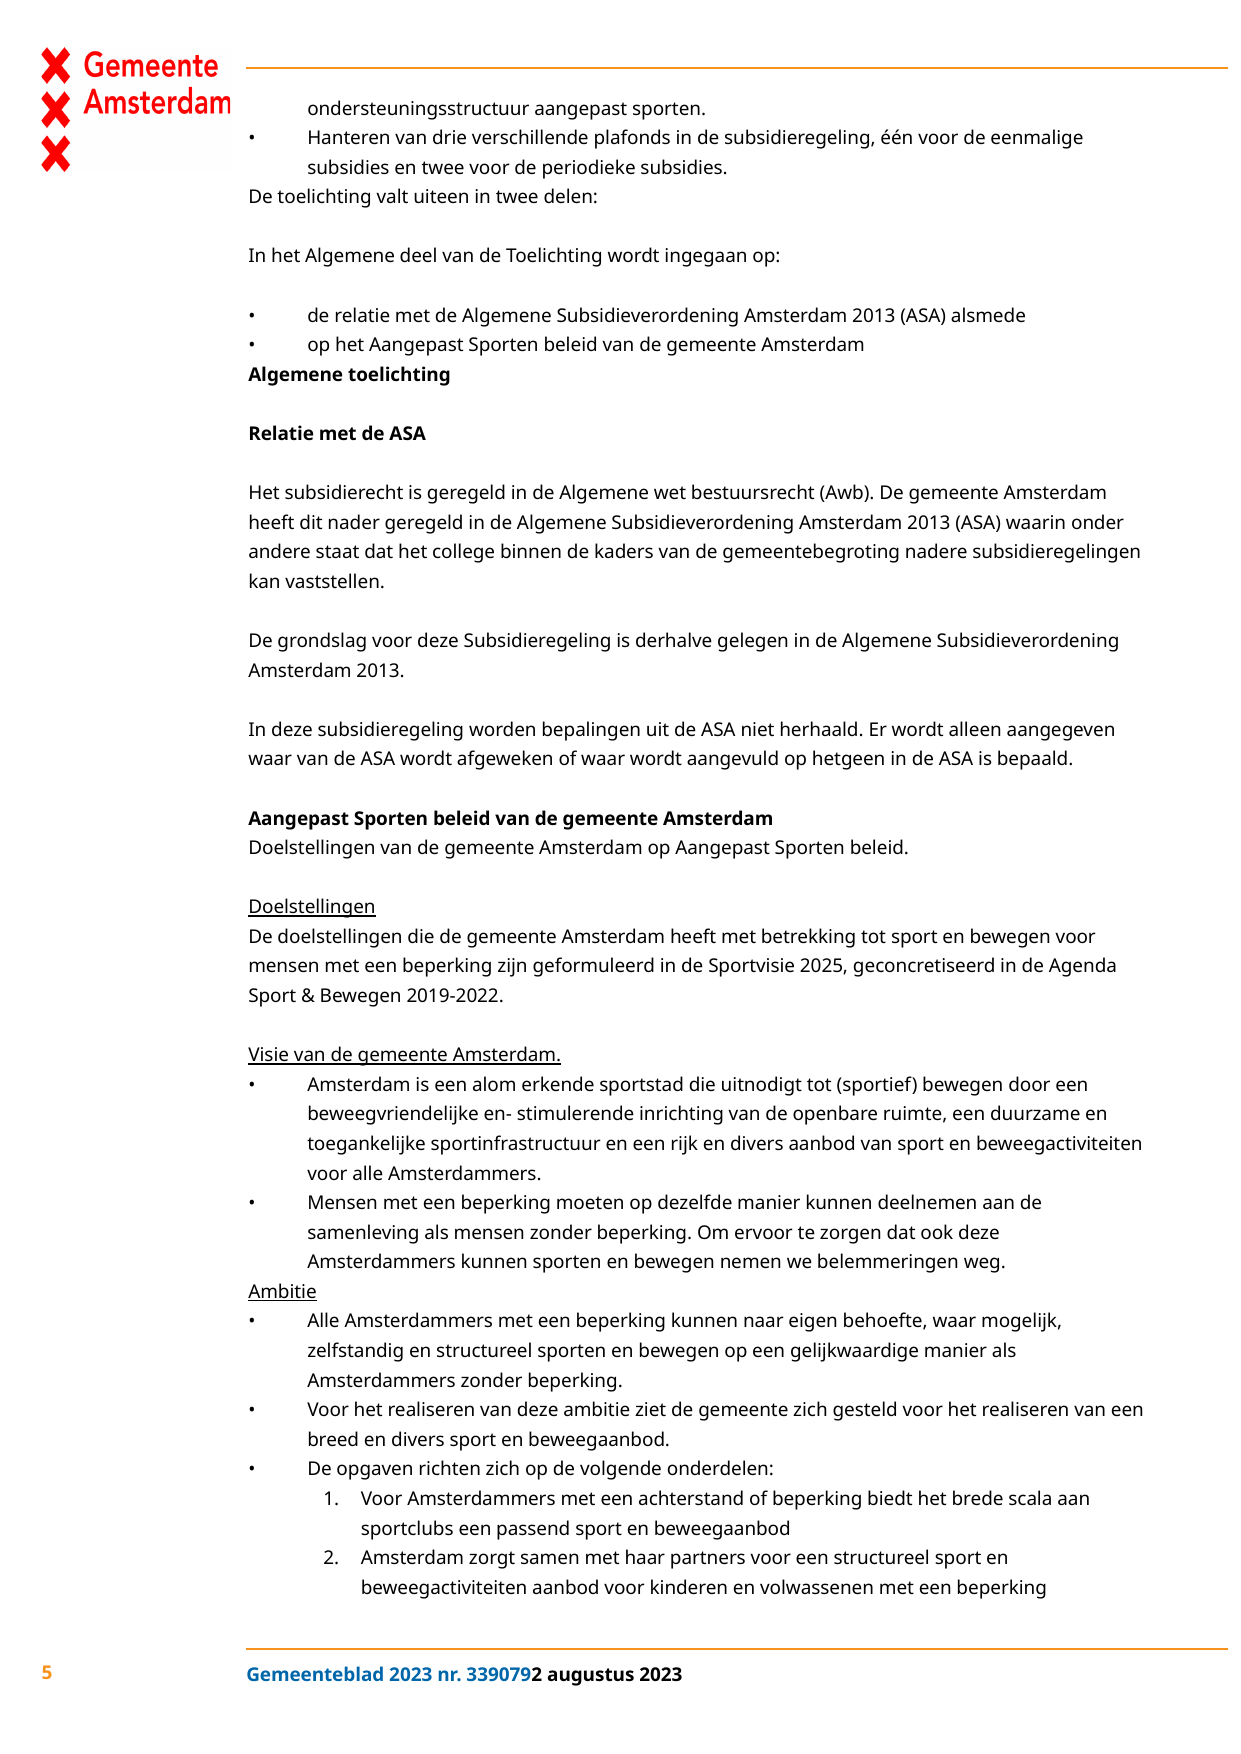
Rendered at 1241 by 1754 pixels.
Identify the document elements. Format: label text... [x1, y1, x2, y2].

text De grondslag voor deze Subsidieregeling is derhalve gelegen in de Algemene Subsidieverordening Amsterdam 2013. [248, 627, 1152, 683]
list Voor Amsterdammers met een achterstand of beperking biedt het brede scala aan sportclubs een passend sport en beweegaanbod [323, 1485, 1152, 1541]
text Doelstellingen [248, 893, 1152, 919]
picture [41, 47, 231, 172]
list Amsterdam zorgt samen met haar partners voor een structureel sport en beweegactiviteiten aanbod voor kinderen en volwassenen met een beperking [323, 1544, 1152, 1600]
text Het subsidierecht is geregeld in de Algemene wet bestuursrecht (Awb). De gemeente Amsterdam heeft dit nader geregeld in de Algemene Subsidieverordening Amsterdam 2013 (ASA) waarin onder andere staat dat het college binnen de kaders van de gemeentebegroting nadere subsidieregelingen kan vaststellen. [248, 479, 1152, 594]
text Aangepast Sporten beleid van de gemeente Amsterdam [248, 805, 1152, 831]
text Algemene toelichting [248, 361, 1152, 387]
text De toelichting valt uiteen in twee delen: [248, 183, 1152, 209]
list Mensen met een beperking moeten op dezelfde manier kunnen deelnemen aan de samenleving als mensen zonder beperking. Om ervoor te zorgen dat ook deze Amsterdammers kunnen sporten en bewegen nemen we belemmeringen weg. [248, 1189, 1152, 1274]
text Visie van de gemeente Amsterdam. [248, 1041, 1152, 1067]
list De opgaven richten zich op de volgende onderdelen: [248, 1456, 1152, 1481]
list Hanteren van drie verschillende plafonds in de subsidieregeling, één voor de eenmalige subsidies en twee voor de periodieke subsidies. [248, 124, 1152, 180]
list Amsterdam is een alom erkende sportstad die uitnodigt tot (sportief) bewegen door een beweegvriendelijke en- stimulerende inrichting van de openbare ruimte, een duurzame en toegankelijke sportinfrastructuur en een rijk en divers aanbod van sport en beweegactiviteiten voor alle Amsterdammers. [248, 1071, 1152, 1186]
text Doelstellingen van de gemeente Amsterdam op Aangepast Sporten beleid. [248, 834, 1152, 860]
list Alle Amsterdammers met een beperking kunnen naar eigen behoefte, waar mogelijk, zelfstandig en structureel sporten en bewegen op een gelijkwaardige manier als Amsterdammers zonder beperking. [248, 1308, 1152, 1393]
list op het Aangepast Sporten beleid van de gemeente Amsterdam [248, 331, 1152, 357]
text De doelstellingen die de gemeente Amsterdam heeft met betrekking tot sport en bewegen voor mensen met een beperking zijn geformuleerd in de Sportvisie 2025, geconcretiseerd in de Agenda Sport & Bewegen 2019-2022. [248, 923, 1152, 1008]
list Voor het realiseren van deze ambitie ziet de gemeente zich gesteld voor het realiseren van een breed en divers sport en beweegaanbod. [248, 1396, 1152, 1452]
text In het Algemene deel van de Toelichting wordt ingegaan op: [248, 243, 1152, 268]
text Relatie met de ASA [248, 420, 1152, 446]
text Ambitie [248, 1278, 1152, 1304]
list de relatie met de Algemene Subsidieverordening Amsterdam 2013 (ASA) alsmede [248, 302, 1152, 328]
text In deze subsidieregeling worden bepalingen uit de ASA niet herhaald. Er wordt alleen aangegeven waar van de ASA wordt afgeweken of waar wordt aangevuld op hetgeen in de ASA is bepaald. [248, 716, 1152, 771]
list ondersteuningsstructuur aangepast sporten. [248, 95, 1152, 121]
